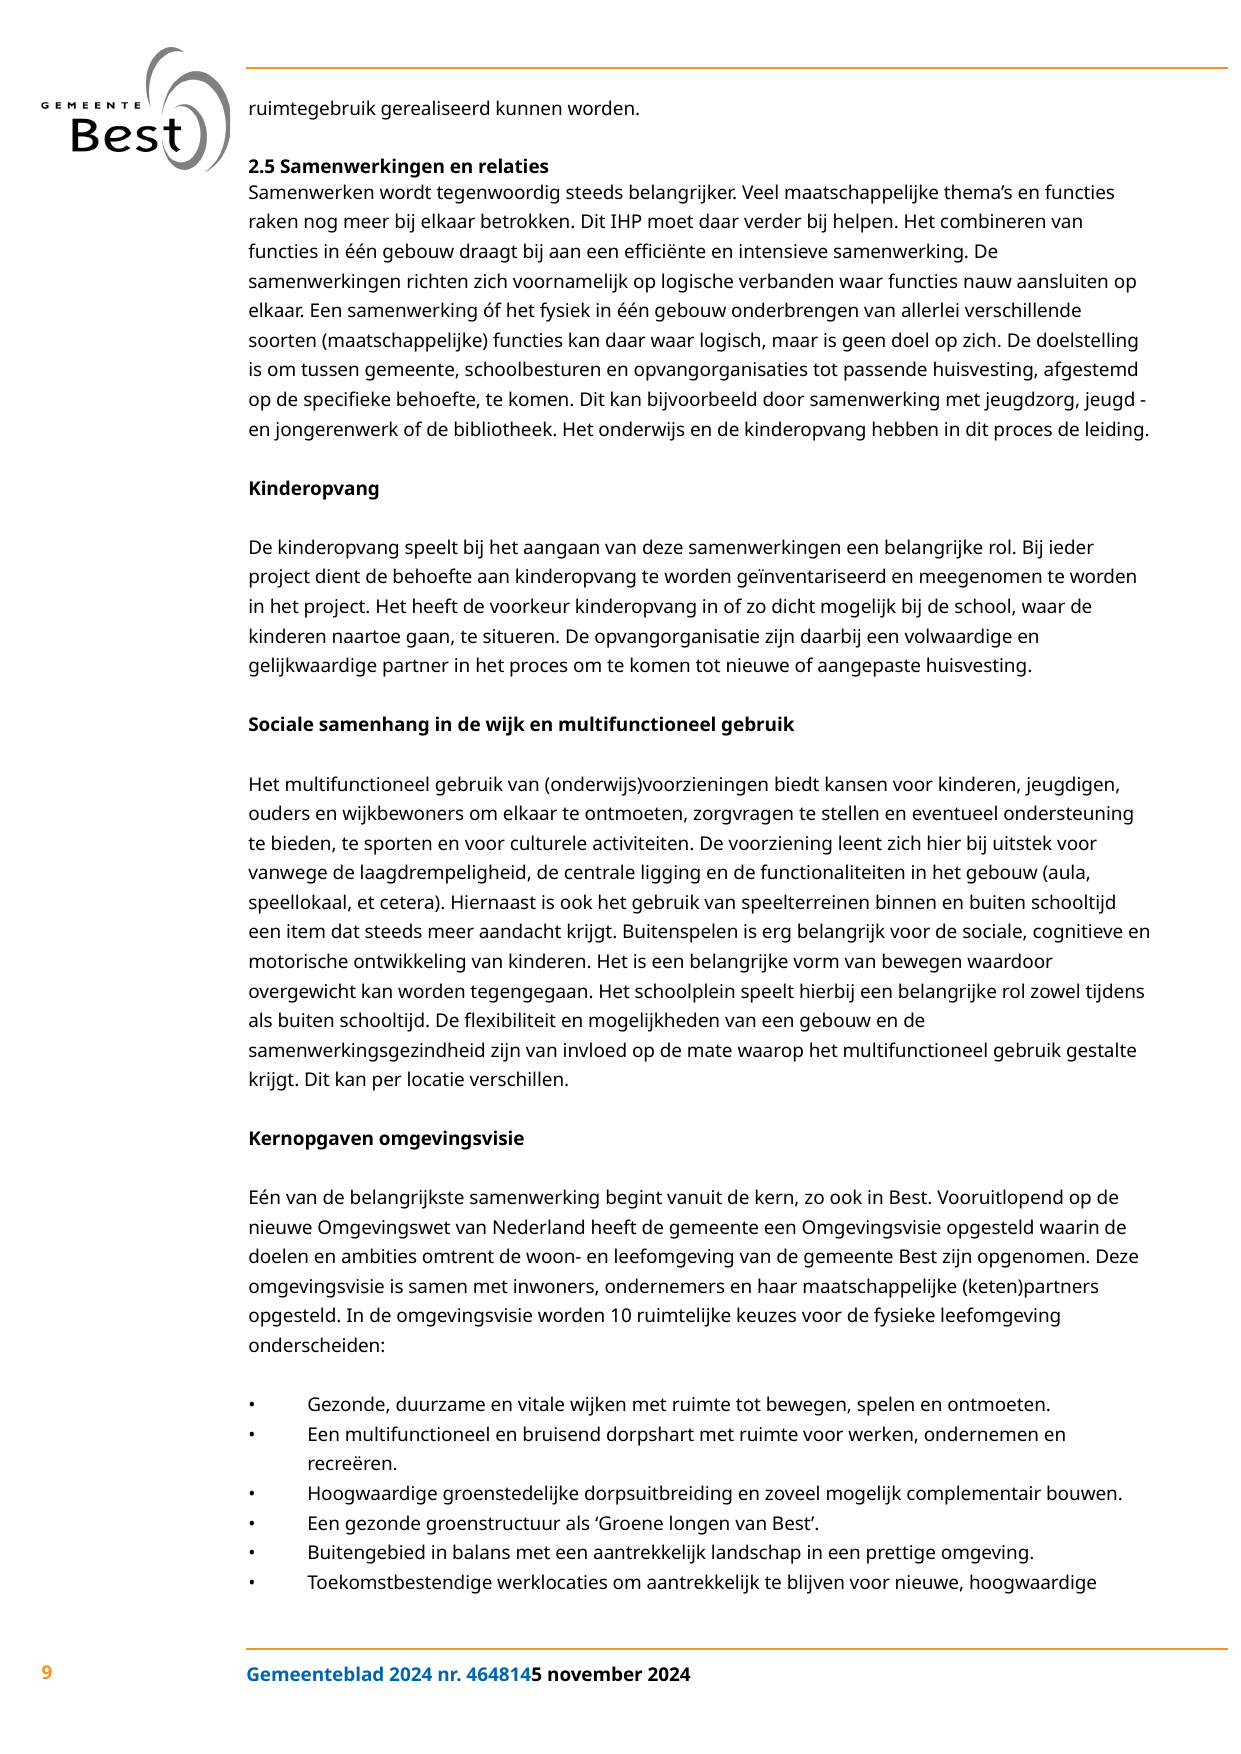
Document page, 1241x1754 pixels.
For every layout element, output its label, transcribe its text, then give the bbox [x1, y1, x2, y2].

table_header Sociale samenhang in de wijk en multifunctioneel gebruik Het multifunctioneel gebruik van (onderwijs)voorzieningen biedt kansen voor kinderen, jeugdigen, ouders en wijkbewoners om elkaar te ontmoeten, zorgvragen te stellen en eventueel ondersteuning te bieden, te sporten en voor culturele activiteiten. De voorziening leent zich hier bij uitstek voor vanwege de laagdrempeligheid, de centrale ligging en de functionaliteiten in het gebouw (aula, speellokaal, et cetera). Hiernaast is ook het gebruik van speelterreinen binnen en buiten schooltijd een item dat steeds meer aandacht krijgt. Buitenspelen is erg belangrijk voor de sociale, cognitieve en motorische ontwikkeling van kinderen. Het is een belangrijke vorm van bewegen waardoor overgewicht kan worden tegengegaan. Het schoolplein speelt hierbij een belangrijke rol zowel tijdens als buiten schooltijd. De flexibiliteit en mogelijkheden van een gebouw en de samenwerkingsgezindheid zijn van invloed op de mate waarop het multifunctioneel gebruik gestalte krijgt. Dit kan per locatie verschillen. [248, 712, 1152, 1092]
list Gezonde, duurzame en vitale wijken met ruimte tot bewegen, spelen en ontmoeten. [248, 1391, 1152, 1417]
text Eén van de belangrijkste samenwerking begint vanuit de kern, zo ook in Best. Vooruitlopend op de nieuwe Omgevingswet van Nederland heeft de gemeente een Omgevingsvisie opgesteld waarin de doelen en ambities omtrent de woon- en leefomgeving van de gemeente Best zijn opgenomen. Deze omgevingsvisie is samen met inwoners, ondernemers en haar maatschappelijke (keten)partners opgesteld. In de omgevingsvisie worden 10 ruimtelijke keuzes voor de fysieke leefomgeving onderscheiden: [248, 1184, 1152, 1358]
text Kernopgaven omgevingsvisie [248, 1125, 1152, 1151]
text De kinderopvang speelt bij het aangaan van deze samenwerkingen een belangrijke rol. Bij ieder project dient de behoefte aan kinderopvang te worden geïnventariseerd en meegenomen te worden in het project. Het heeft de voorkeur kinderopvang in of zo dicht mogelijk bij de school, waar de kinderen naartoe gaan, te situeren. De opvangorganisatie zijn daarbij een volwaardige en gelijkwaardige partner in het proces om te komen tot nieuwe of aangepaste huisvesting. [248, 534, 1152, 678]
text Kinderopvang [248, 475, 1152, 501]
table_header ruimtegebruik gerealiseerd kunnen worden. [248, 95, 1152, 121]
text 2.5 Samenwerkingen en relaties [248, 153, 1152, 179]
list Hoogwaardige groenstedelijke dorpsuitbreiding en zoveel mogelijk complementair bouwen. [248, 1480, 1152, 1506]
picture [41, 47, 231, 172]
text Samenwerken wordt tegenwoordig steeds belangrijker. Veel maatschappelijke thema’s en functies raken nog meer bij elkaar betrokken. Dit IHP moet daar verder bij helpen. Het combineren van functies in één gebouw draagt bij aan een efficiënte en intensieve samenwerking. De samenwerkingen richten zich voornamelijk op logische verbanden waar functies nauw aansluiten op elkaar. Een samenwerking óf het fysiek in één gebouw onderbrengen van allerlei verschillende soorten (maatschappelijke) functies kan daar waar logisch, maar is geen doel op zich. De doelstelling is om tussen gemeente, schoolbesturen en opvangorganisaties tot passende huisvesting, afgestemd op de specifieke behoefte, te komen. Dit kan bijvoorbeeld door samenwerking met jeugdzorg, jeugd - en jongerenwerk of de bibliotheek. Het onderwijs en de kinderopvang hebben in dit proces de leiding. [248, 179, 1152, 441]
list Een multifunctioneel en bruisend dorpshart met ruimte voor werken, ondernemen en recreëren. [248, 1421, 1152, 1476]
list Toekomstbestendige werklocaties om aantrekkelijk te blijven voor nieuwe, hoogwaardige [248, 1569, 1152, 1595]
list Buitengebied in balans met een aantrekkelijk landschap in een prettige omgeving. [248, 1539, 1152, 1565]
list Een gezonde groenstructuur als ‘Groene longen van Best’. [248, 1510, 1152, 1536]
